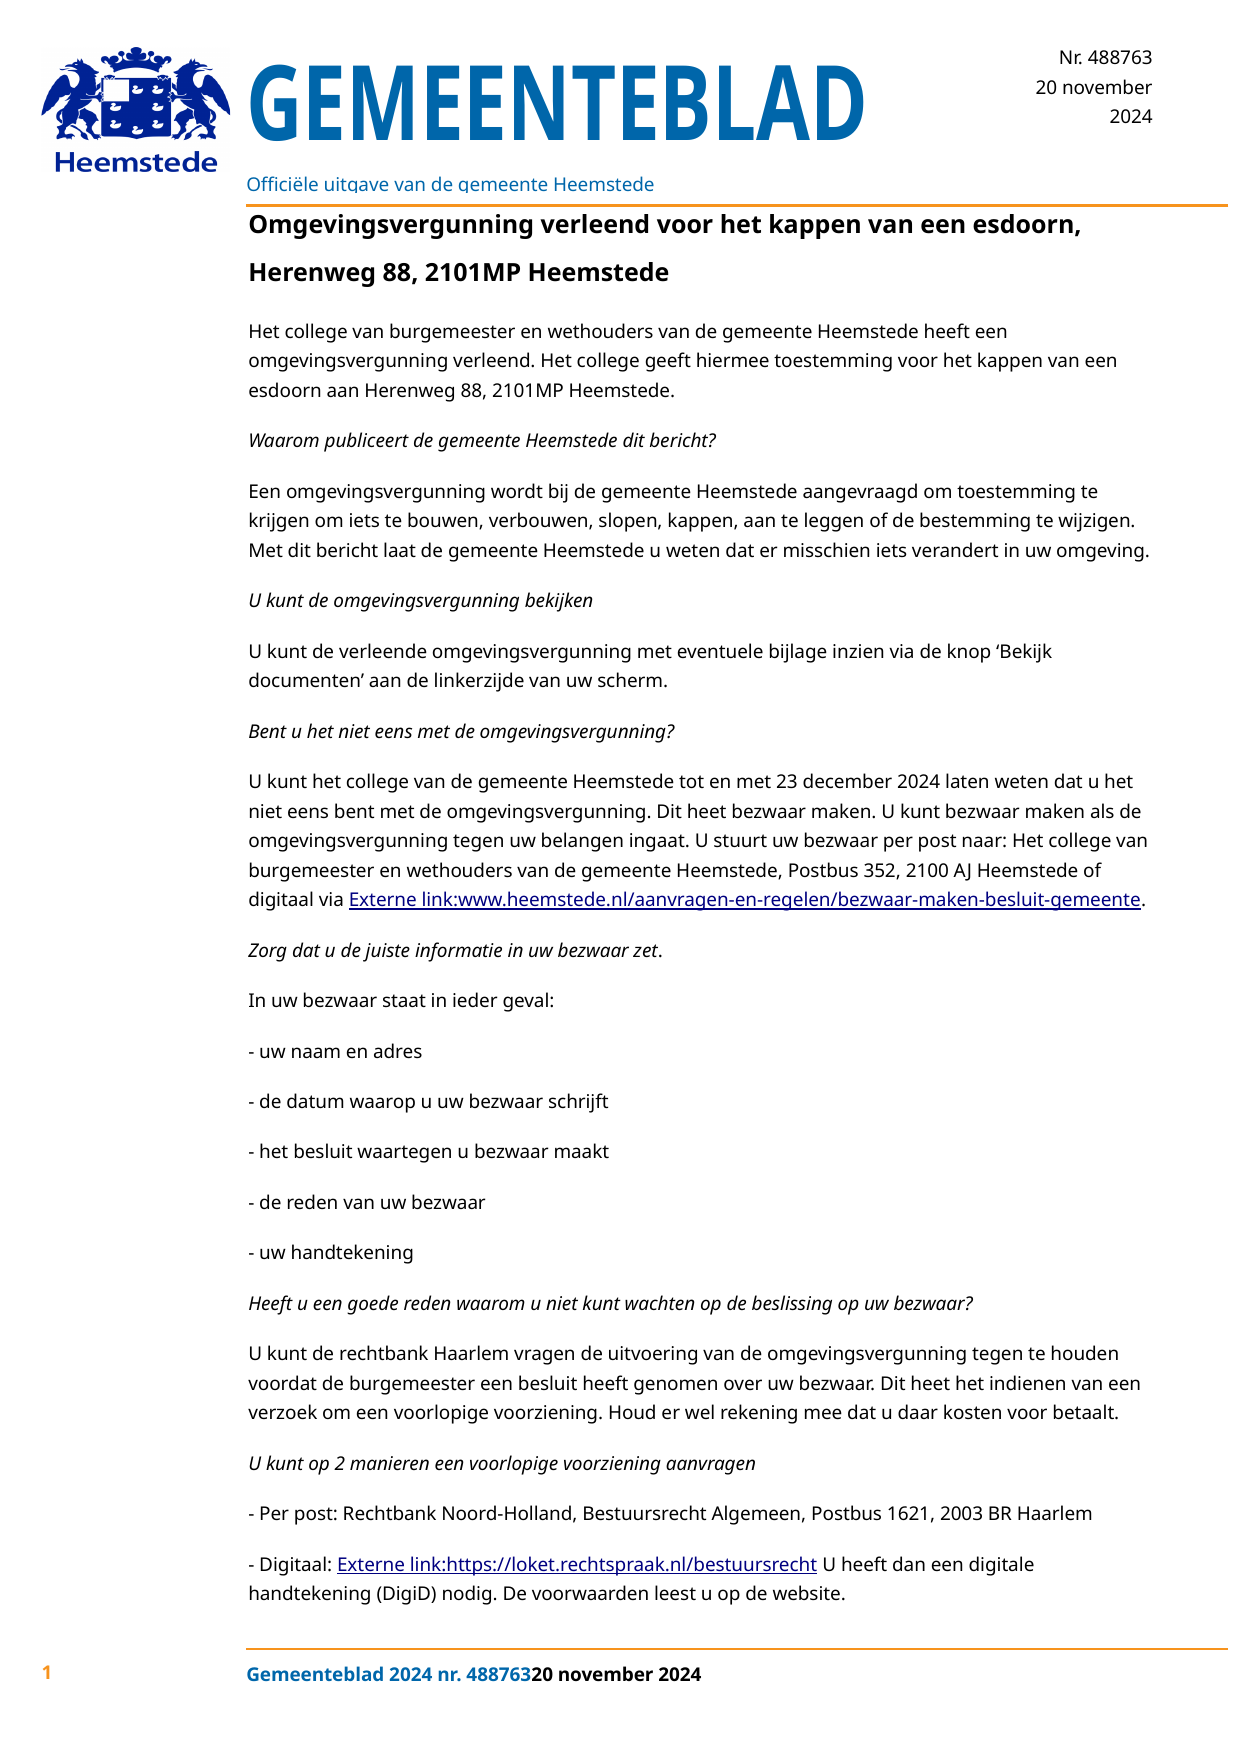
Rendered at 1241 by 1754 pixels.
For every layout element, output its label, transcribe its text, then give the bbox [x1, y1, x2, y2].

text In uw bezwaar staat in ieder geval: [248, 987, 1152, 1013]
text - uw naam en adres [248, 1038, 1152, 1064]
text Omgevingsvergunning verleend voor het kappen van een esdoorn, Herenweg 88, 2101MP Heemstede [248, 207, 1152, 288]
text Zorg dat u de juiste informatie in uw bezwaar zet. [248, 937, 1152, 963]
text - Per post: Rechtbank Noord-Holland, Bestuursrecht Algemeen, Postbus 1621, 2003 BR Haarlem [248, 1500, 1152, 1526]
text - het besluit waartegen u bezwaar maakt [248, 1139, 1152, 1164]
text - de reden van uw bezwaar [248, 1189, 1152, 1215]
text Het college van burgemeester en wethouders van de gemeente Heemstede heeft een omgevingsvergunning verleend. Het college geeft hiermee toestemming voor het kappen van een esdoorn aan Herenweg 88, 2101MP Heemstede. [248, 318, 1152, 403]
text Heeft u een goede reden waarom u niet kunt wachten op de beslissing op uw bezwaar? [248, 1290, 1152, 1316]
text Waarom publiceert de gemeente Heemstede dit bericht? [248, 427, 1152, 453]
text Bent u het niet eens met de omgevingsvergunning? [248, 718, 1152, 744]
text - Digitaal: Externe link:https://loket.rechtspraak.nl/bestuursrecht U heeft dan een digitale handtekening (DigiD) nodig. De voorwaarden leest u op de website. [248, 1551, 1152, 1606]
text - uw handtekening [248, 1239, 1152, 1265]
picture [41, 47, 231, 172]
text Een omgevingsvergunning wordt bij de gemeente Heemstede aangevraagd om toestemming te krijgen om iets te bouwen, verbouwen, slopen, kappen, aan te leggen of de bestemming te wijzigen. Met dit bericht laat de gemeente Heemstede u weten dat er misschien iets verandert in uw omgeving. [248, 478, 1152, 563]
text U kunt op 2 manieren een voorlopige voorziening aanvragen [248, 1450, 1152, 1476]
text U kunt de rechtbank Haarlem vragen de uitvoering van de omgevingsvergunning tegen te houden voordat de burgemeester een besluit heeft genomen over uw bezwaar. Dit heet het indienen van een verzoek om een voorlopige voorziening. Houd er wel rekening mee dat u daar kosten voor betaalt. [248, 1340, 1152, 1425]
text U kunt de omgevingsvergunning bekijken [248, 587, 1152, 613]
text U kunt de verleende omgevingsvergunning met eventuele bijlage inzien via de knop ‘Bekijk documenten’ aan de linkerzijde van uw scherm. [248, 638, 1152, 693]
text U kunt het college van de gemeente Heemstede tot en met 23 december 2024 laten weten dat u het niet eens bent met de omgevingsvergunning. Dit heet bezwaar maken. U kunt bezwaar maken als de omgevingsvergunning tegen uw belangen ingaat. U stuurt uw bezwaar per post naar: Het college van burgemeester en wethouders van de gemeente Heemstede, Postbus 352, 2100 AJ Heemstede of digitaal via Externe link:www.heemstede.nl/aanvragen-en-regelen/bezwaar-maken-besluit-gemeente. [248, 768, 1152, 912]
text - de datum waarop u uw bezwaar schrijft [248, 1088, 1152, 1114]
